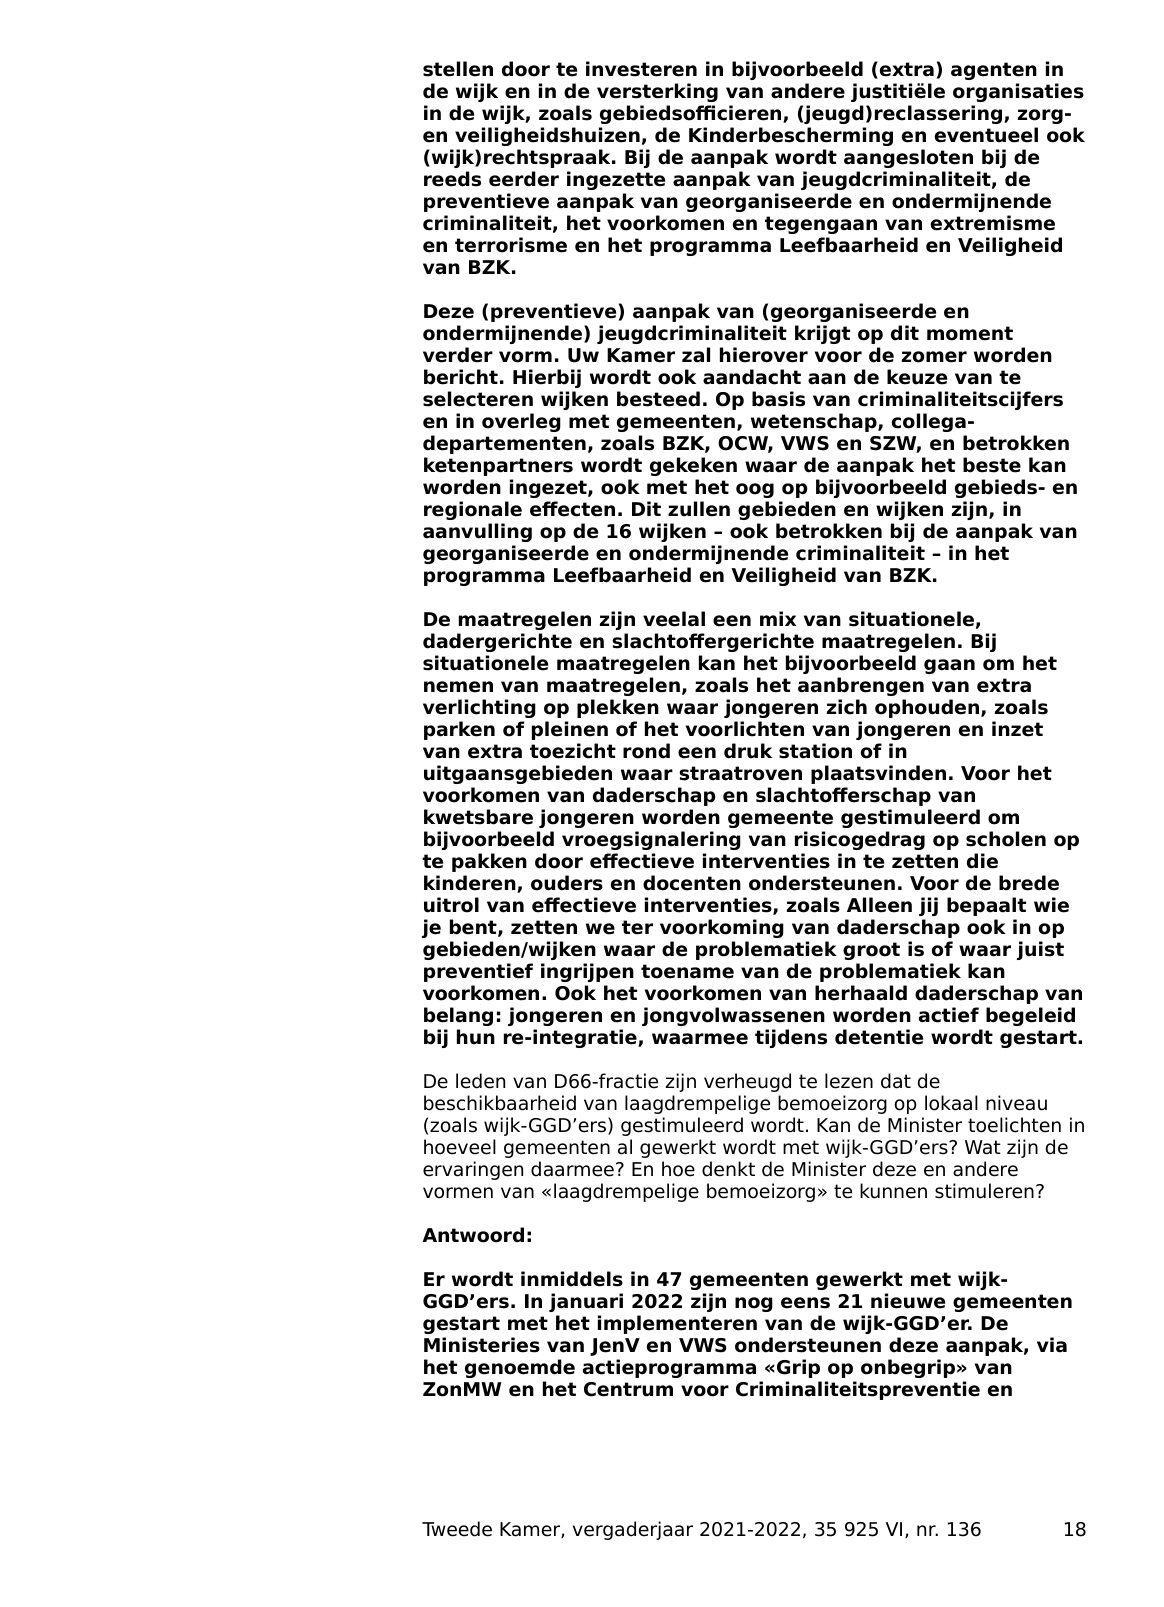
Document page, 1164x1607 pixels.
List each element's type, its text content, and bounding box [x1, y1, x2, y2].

subtitle Antwoord: [422, 1225, 1087, 1247]
text Er wordt inmiddels in 47 gemeenten gewerkt met wijk-GGD’ers. In januari 2022 zijn nog eens 21 nieuwe gemeenten gestart met het implementeren van de wijk-GGD’er. De Ministeries van JenV en VWS ondersteunen deze aanpak, via het genoemde actieprogramma «Grip op onbegrip» van ZonMW en het Centrum voor Criminaliteitspreventie en [422, 1269, 1087, 1401]
text stellen door te investeren in bijvoorbeeld (extra) agenten in de wijk en in de versterking van andere justitiële organisaties in de wijk, zoals gebiedsofficieren, (jeugd)reclassering, zorg- en veiligheidshuizen, de Kinderbescherming en eventueel ook (wijk)rechtspraak. Bij de aanpak wordt aangesloten bij de reeds eerder ingezette aanpak van jeugdcriminaliteit, de preventieve aanpak van georganiseerde en ondermijnende criminaliteit, het voorkomen en tegengaan van extremisme en terrorisme en het programma Leefbaarheid en Veiligheid van BZK. [422, 59, 1087, 279]
text De leden van D66-fractie zijn verheugd te lezen dat de beschikbaarheid van laagdrempelige bemoeizorg op lokaal niveau (zoals wijk-GGD’ers) gestimuleerd wordt. Kan de Minister toelichten in hoeveel gemeenten al gewerkt wordt met wijk-GGD’ers? Wat zijn de ervaringen daarmee? En hoe denkt de Minister deze en andere vormen van «laagdrempelige bemoeizorg» te kunnen stimuleren? [422, 1071, 1087, 1203]
text De maatregelen zijn veelal een mix van situationele, dadergerichte en slachtoffergerichte maatregelen. Bij situationele maatregelen kan het bijvoorbeeld gaan om het nemen van maatregelen, zoals het aanbrengen van extra verlichting op plekken waar jongeren zich ophouden, zoals parken of pleinen of het voorlichten van jongeren en inzet van extra toezicht rond een druk station of in uitgaansgebieden waar straatroven plaatsvinden. Voor het voorkomen van daderschap en slachtofferschap van kwetsbare jongeren worden gemeente gestimuleerd om bijvoorbeeld vroegsignalering van risicogedrag op scholen op te pakken door effectieve interventies in te zetten die kinderen, ouders en docenten ondersteunen. Voor de brede uitrol van effectieve interventies, zoals Alleen jij bepaalt wie je bent, zetten we ter voorkoming van daderschap ook in op gebieden/wijken waar de problematiek groot is of waar juist preventief ingrijpen toename van de problematiek kan voorkomen. Ook het voorkomen van herhaald daderschap van belang: jongeren en jongvolwassenen worden actief begeleid bij hun re-integratie, waarmee tijdens detentie wordt gestart. [422, 609, 1087, 1048]
text Deze (preventieve) aanpak van (georganiseerde en ondermijnende) jeugdcriminaliteit krijgt op dit moment verder vorm. Uw Kamer zal hierover voor de zomer worden bericht. Hierbij wordt ook aandacht aan de keuze van te selecteren wijken besteed. Op basis van criminaliteitscijfers en in overleg met gemeenten, wetenschap, collega-departementen, zoals BZK, OCW, VWS en SZW, en betrokken ketenpartners wordt gekeken waar de aanpak het beste kan worden ingezet, ook met het oog op bijvoorbeeld gebieds- en regionale effecten. Dit zullen gebieden en wijken zijn, in aanvulling op de 16 wijken – ook betrokken bij de aanpak van georganiseerde en ondermijnende criminaliteit – in het programma Leefbaarheid en Veiligheid van BZK. [422, 301, 1087, 587]
